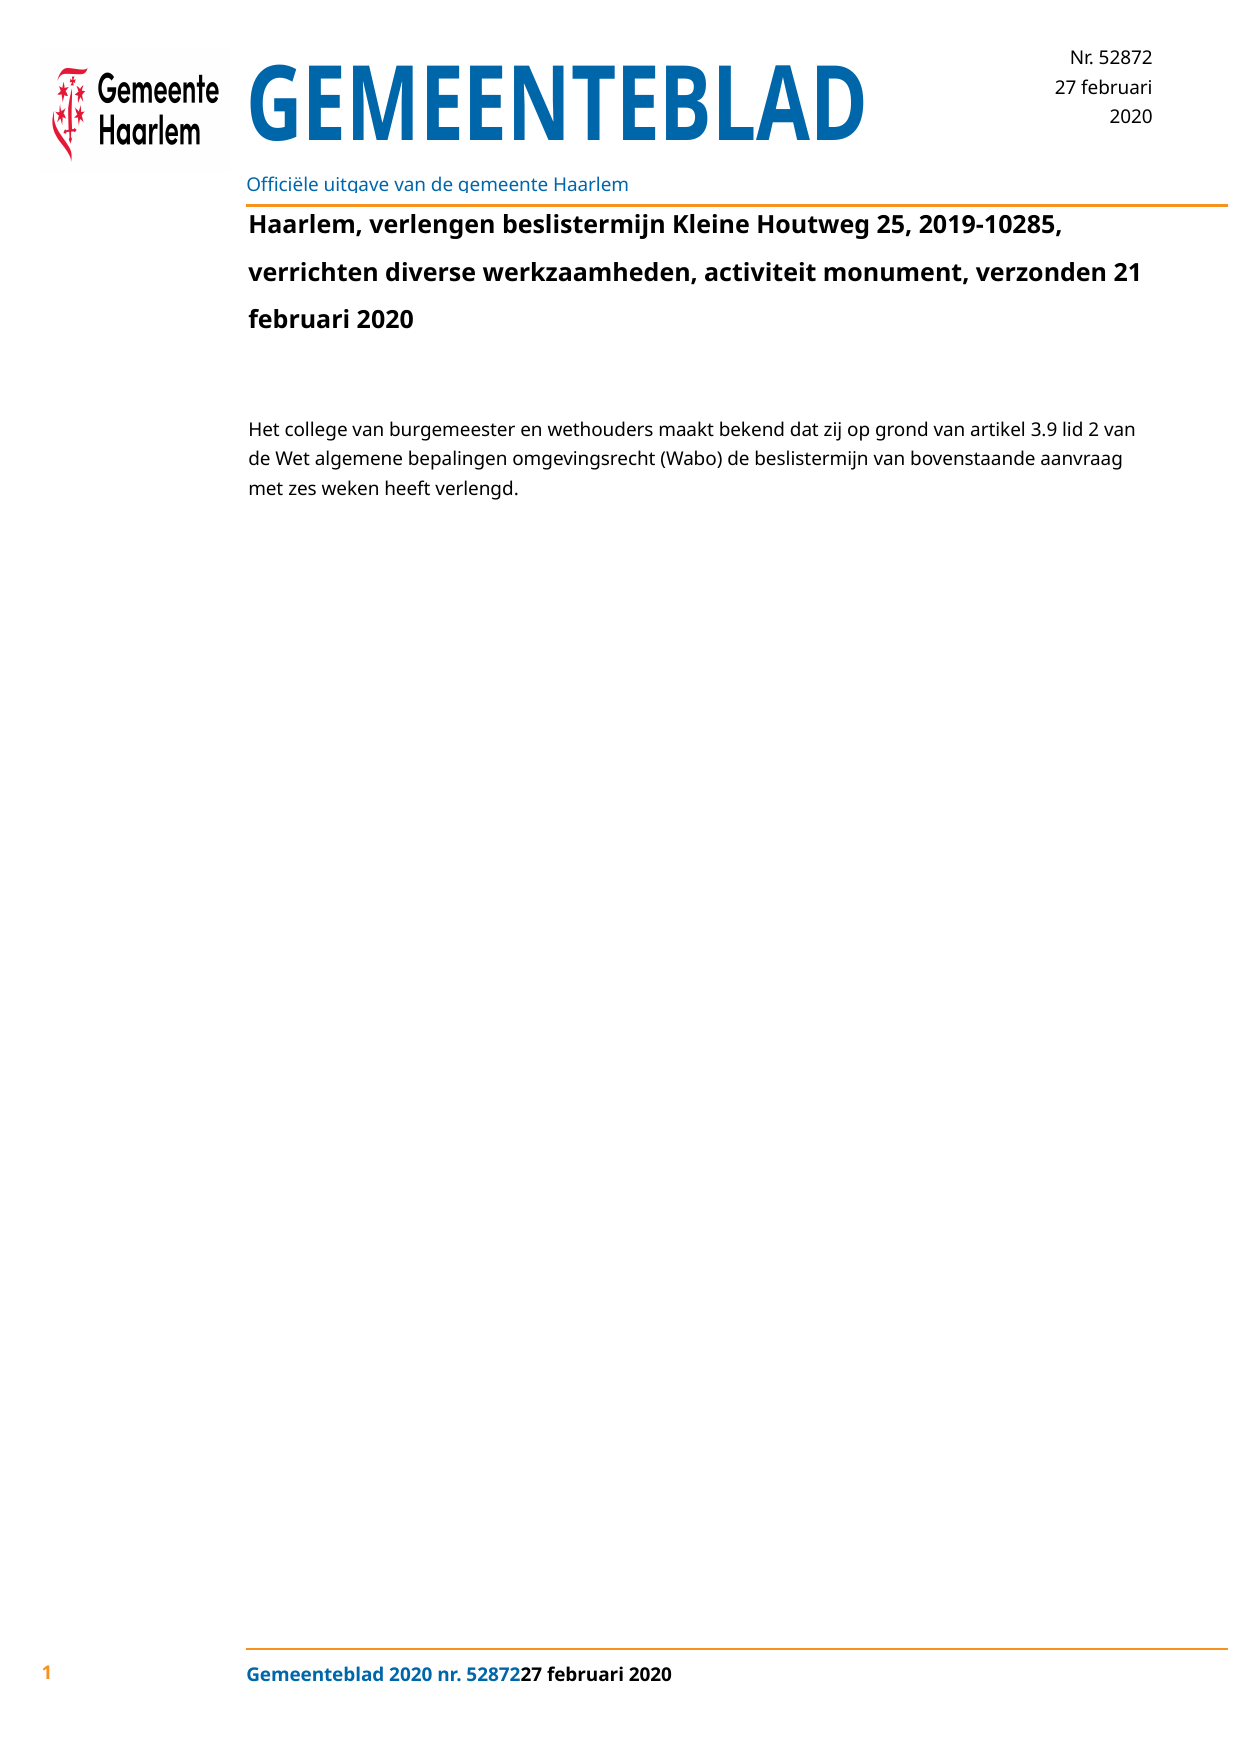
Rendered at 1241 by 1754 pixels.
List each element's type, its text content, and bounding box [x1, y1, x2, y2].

text Het college van burgemeester en wethouders maakt bekend dat zij op grond van artikel 3.9 lid 2 van de Wet algemene bepalingen omgevingsrecht (Wabo) de beslistermijn van bovenstaande aanvraag met zes weken heeft verlengd. [248, 416, 1152, 501]
text Haarlem, verlengen beslistermijn Kleine Houtweg 25, 2019-10285, verrichten diverse werkzaamheden, activiteit monument, verzonden 21 februari 2020 [248, 207, 1152, 336]
picture [41, 47, 231, 172]
